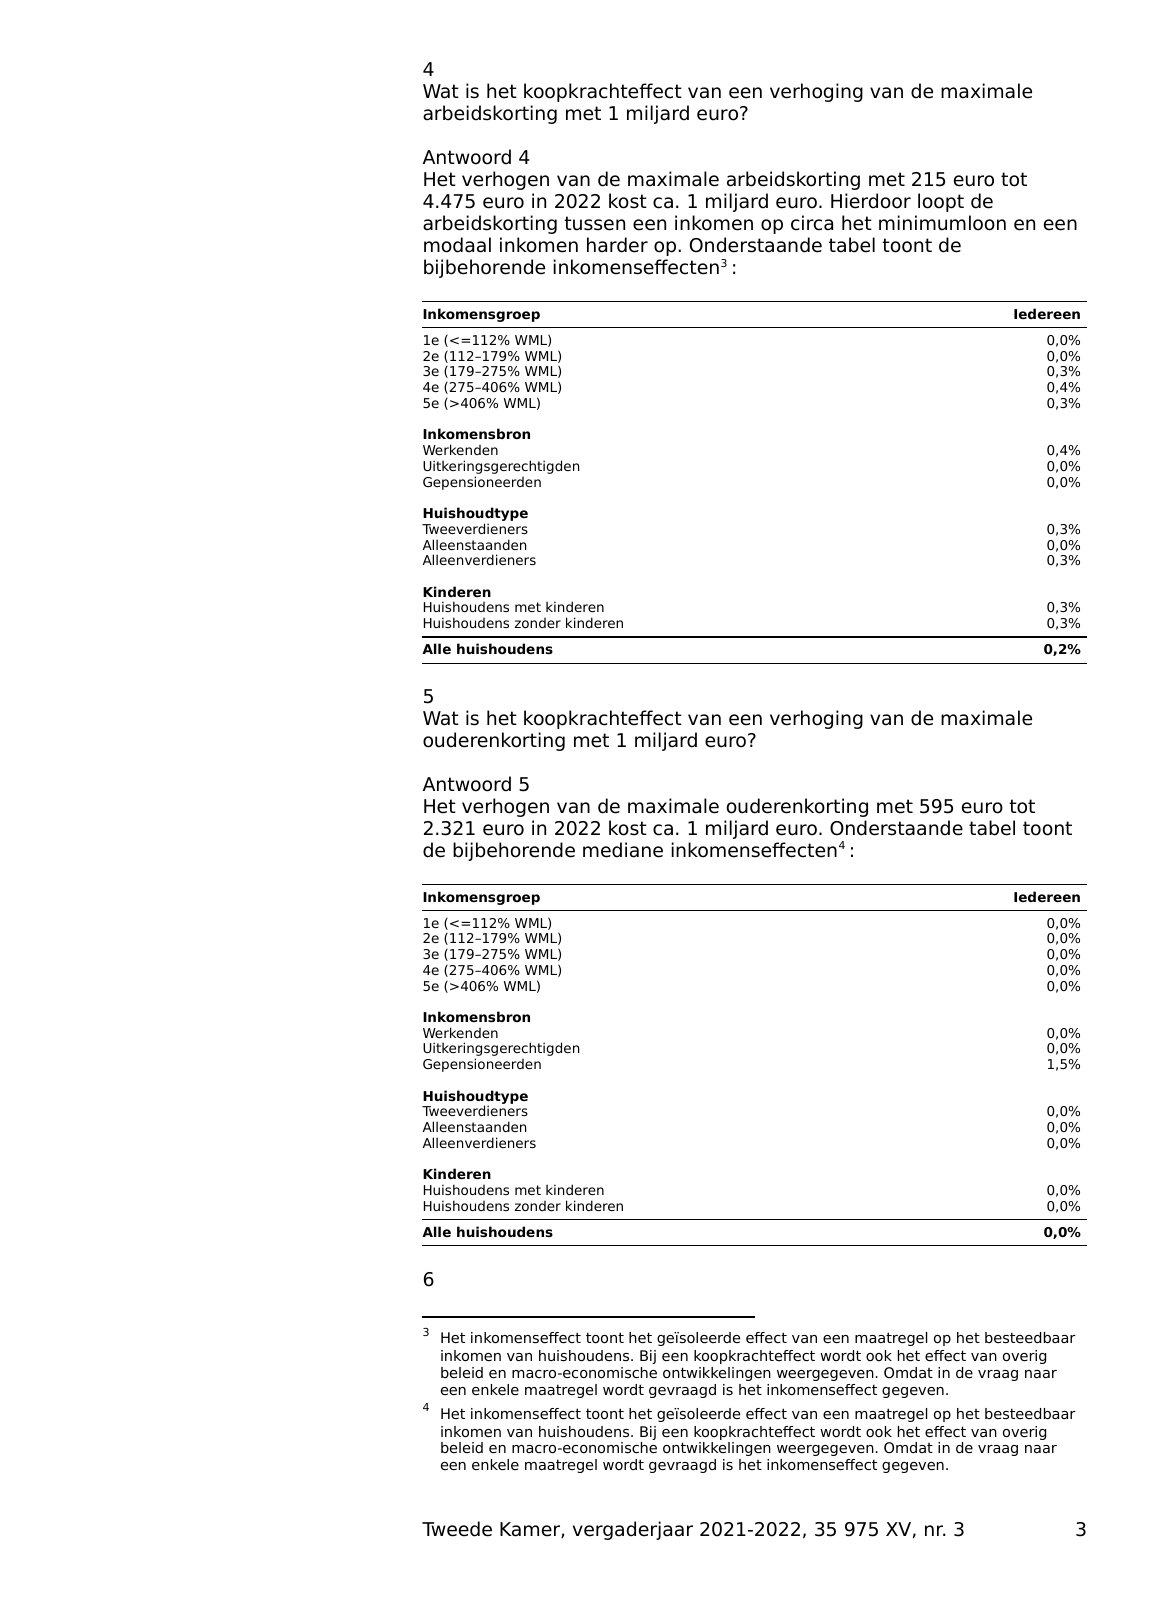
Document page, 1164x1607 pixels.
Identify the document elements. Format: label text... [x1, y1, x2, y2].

table_cell Kinderen [422, 585, 887, 600]
table_cell 0,0% [873, 1026, 1087, 1041]
text Het verhogen van de maximale arbeidskorting met 215 euro tot 4.475 euro in 2022 kost ca. 1 miljard euro. Hierdoor loopt de arbeidskorting tussen een inkomen op circa het minimumloon en een modaal inkomen harder op. Onderstaande tabel toont de bijbehorende inkomenseffecten: [422, 169, 1087, 279]
table_cell 2e (112–179% WML) [422, 931, 873, 947]
text 5 [422, 686, 1087, 708]
table_cell 0,0% [873, 1104, 1087, 1120]
table_cell 0,0% [873, 1041, 1087, 1057]
table_cell 0,0% [887, 328, 1087, 348]
text Het verhogen van de maximale ouderenkorting met 595 euro tot 2.321 euro in 2022 kost ca. 1 miljard euro. Onderstaande tabel toont de bijbehorende mediane inkomenseffecten: [422, 796, 1087, 862]
table_cell 0,0% [887, 537, 1087, 553]
text Wat is het koopkrachteffect van een verhoging van de maximale [422, 81, 1087, 103]
table_cell 4e (275–406% WML) [422, 380, 887, 396]
table_cell [887, 569, 1087, 584]
table_cell Huishoudens zonder kinderen [422, 616, 887, 636]
table_cell [873, 994, 1087, 1010]
table_cell 0,0% [873, 911, 1087, 931]
table_cell [422, 1073, 873, 1088]
table_cell [873, 1010, 1087, 1026]
table_cell 1,5% [873, 1057, 1087, 1073]
table_cell 0,0% [873, 963, 1087, 978]
table_header Iedereen [873, 885, 1087, 910]
table_cell 0,0% [873, 1183, 1087, 1199]
table_header Inkomensgroep [422, 302, 887, 327]
table_cell Huishoudens met kinderen [422, 1183, 873, 1199]
table_cell 0,4% [887, 380, 1087, 396]
table_cell Uitkeringsgerechtigden [422, 1041, 873, 1057]
table_cell Gepensioneerden [422, 1057, 873, 1073]
table_cell [887, 585, 1087, 600]
table_cell 3e (179–275% WML) [422, 364, 887, 380]
table_cell 0,3% [887, 522, 1087, 537]
table_cell 0,0% [873, 1220, 1087, 1245]
table_cell 2e (112–179% WML) [422, 349, 887, 364]
text Het inkomenseffect toont het geïsoleerde effect van een maatregel op het besteedbaar inkomen van huishoudens. Bij een koopkrachteffect wordt ook het effect van overig beleid en macro-economische ontwikkelingen weergegeven. Omdat in de vraag naar een enkele maatregel wordt gevraagd is het inkomenseffect gegeven. [422, 1402, 1087, 1474]
table_cell 0,0% [873, 1120, 1087, 1136]
table_cell 0,0% [873, 979, 1087, 994]
table_cell 0,0% [873, 1199, 1087, 1219]
text Antwoord 4 [422, 147, 1087, 169]
table_cell Huishoudens zonder kinderen [422, 1199, 873, 1219]
table_cell 1e (<=112% WML) [422, 911, 873, 931]
table_cell [887, 506, 1087, 522]
table_cell Huishoudtype [422, 506, 887, 522]
table_cell Huishoudtype [422, 1089, 873, 1104]
table_cell 4e (275–406% WML) [422, 963, 873, 978]
table_cell 0,3% [887, 616, 1087, 636]
table_cell 0,4% [887, 443, 1087, 459]
table_cell Alleenstaanden [422, 1120, 873, 1136]
table_cell 0,2% [887, 638, 1087, 662]
table_header Inkomensgroep [422, 885, 873, 910]
table_cell [873, 1151, 1087, 1167]
table_cell 0,0% [873, 931, 1087, 947]
text Wat is het koopkrachteffect van een verhoging van de maximale [422, 708, 1087, 730]
table_cell 5e (>406% WML) [422, 979, 873, 994]
table_cell [422, 994, 873, 1010]
table_cell Huishoudens met kinderen [422, 600, 887, 616]
table_cell [873, 1167, 1087, 1183]
table_cell [422, 490, 887, 506]
table_cell Alleenstaanden [422, 537, 887, 553]
table_cell [873, 1073, 1087, 1088]
table_cell Alle huishoudens [422, 1220, 873, 1245]
table_cell Werkenden [422, 443, 887, 459]
table_cell Uitkeringsgerechtigden [422, 459, 887, 474]
table_cell Alle huishoudens [422, 638, 887, 662]
text arbeidskorting met 1 miljard euro? [422, 103, 1087, 125]
table_cell Inkomensbron [422, 427, 887, 443]
text 4 [422, 59, 1087, 81]
table_cell 5e (>406% WML) [422, 396, 887, 411]
table_cell Kinderen [422, 1167, 873, 1183]
table_header Iedereen [887, 302, 1087, 327]
table_cell 0,0% [873, 947, 1087, 963]
table_cell [422, 569, 887, 584]
table_cell Inkomensbron [422, 1010, 873, 1026]
table_cell [887, 427, 1087, 443]
table_cell Alleenverdieners [422, 553, 887, 569]
table_cell Alleenverdieners [422, 1136, 873, 1151]
text ouderenkorting met 1 miljard euro? [422, 730, 1087, 752]
table_cell Tweeverdieners [422, 522, 887, 537]
table_cell 0,0% [887, 474, 1087, 490]
table_cell 0,3% [887, 364, 1087, 380]
table_cell 0,0% [873, 1136, 1087, 1151]
table_cell [887, 490, 1087, 506]
table_cell [422, 411, 887, 427]
table_cell 1e (<=112% WML) [422, 328, 887, 348]
text Het inkomenseffect toont het geïsoleerde effect van een maatregel op het besteedbaar inkomen van huishoudens. Bij een koopkrachteffect wordt ook het effect van overig beleid en macro-economische ontwikkelingen weergegeven. Omdat in de vraag naar een enkele maatregel wordt gevraagd is het inkomenseffect gegeven. [422, 1326, 1087, 1399]
table_cell 0,3% [887, 553, 1087, 569]
table_cell Werkenden [422, 1026, 873, 1041]
table_cell 0,0% [887, 349, 1087, 364]
table_cell Gepensioneerden [422, 474, 887, 490]
text Antwoord 5 [422, 774, 1087, 796]
table_cell [887, 411, 1087, 427]
table_cell Tweeverdieners [422, 1104, 873, 1120]
table_cell [873, 1089, 1087, 1104]
table_cell 3e (179–275% WML) [422, 947, 873, 963]
text 6 [422, 1268, 1087, 1290]
table_cell 0,3% [887, 600, 1087, 616]
table_cell 0,3% [887, 396, 1087, 411]
table_cell 0,0% [887, 459, 1087, 474]
table_cell [422, 1151, 873, 1167]
